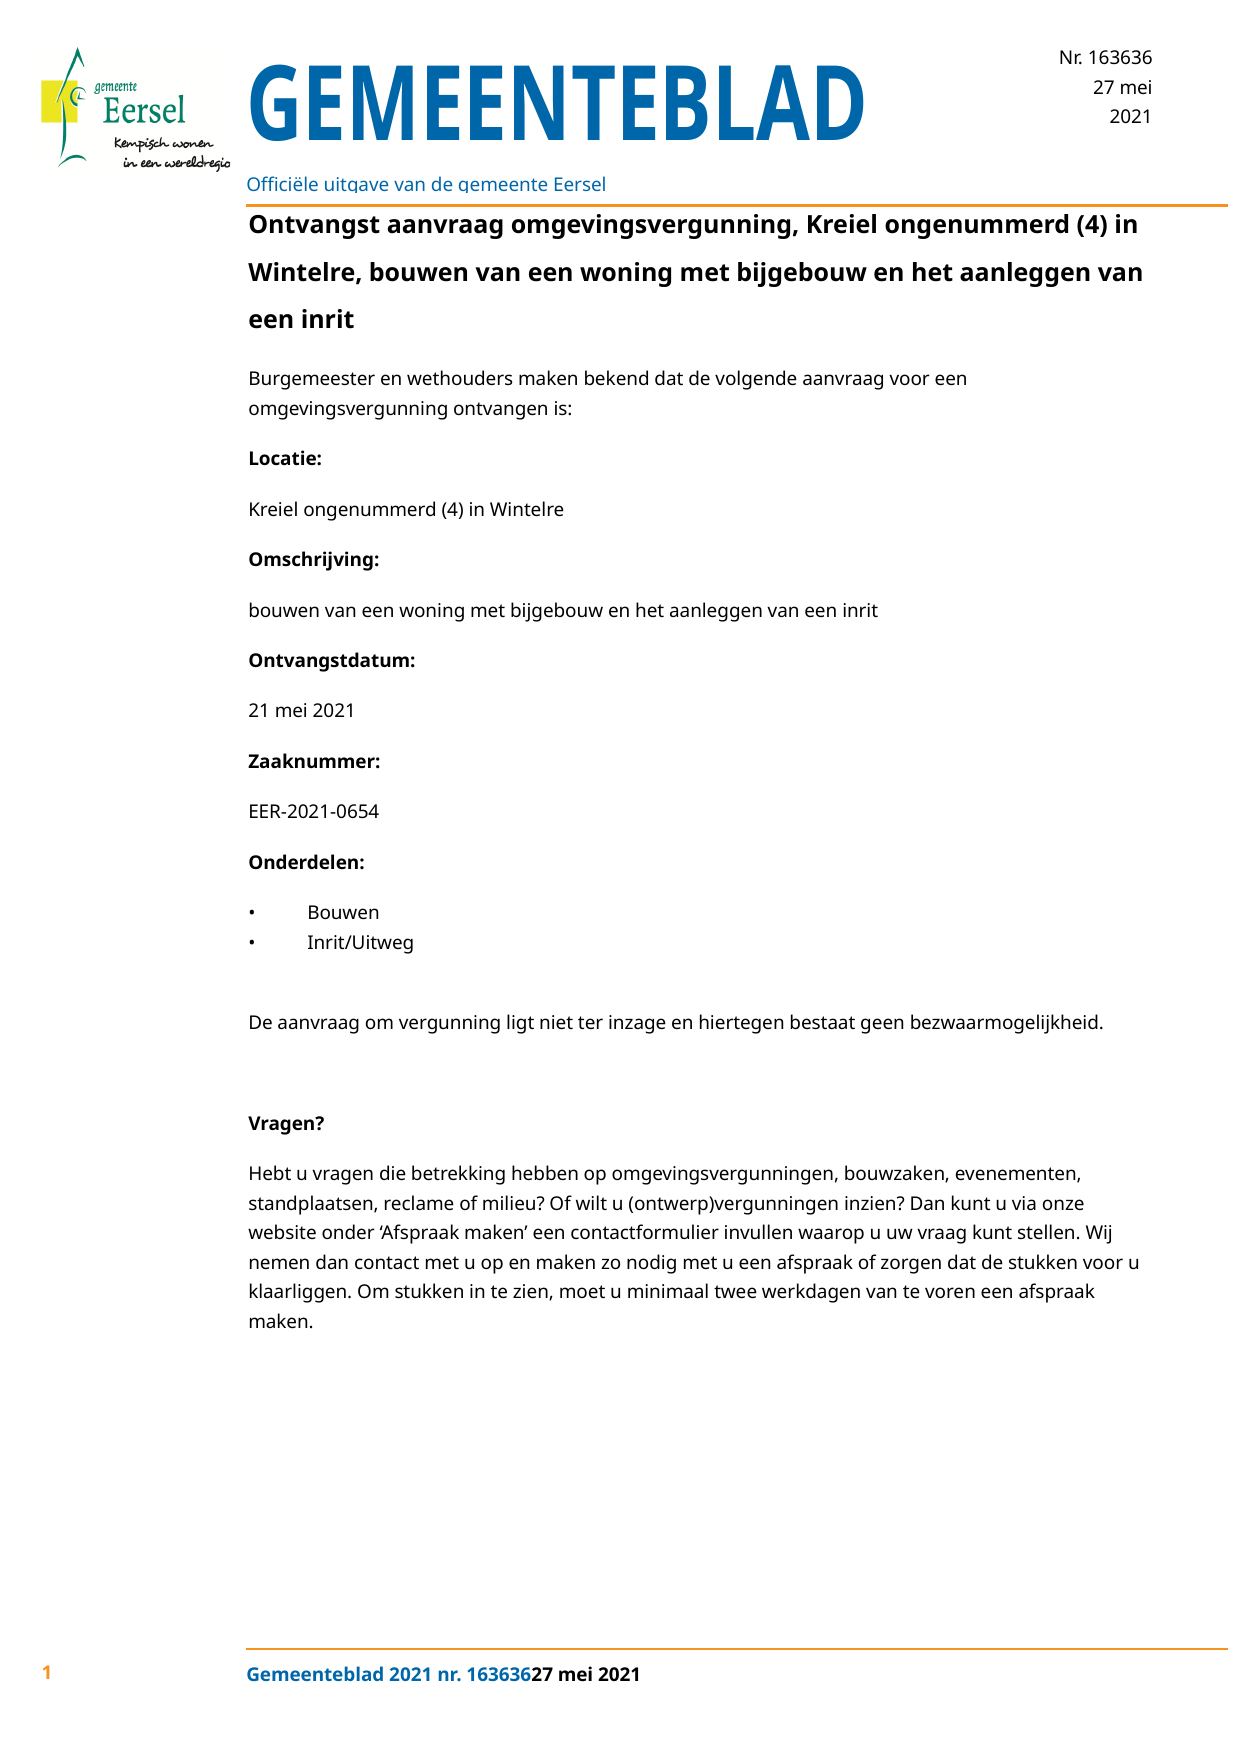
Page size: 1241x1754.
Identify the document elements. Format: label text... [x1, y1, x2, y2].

picture [41, 47, 231, 172]
text De aanvraag om vergunning ligt niet ter inzage en hiertegen bestaat geen bezwaarmogelijkheid. [248, 1009, 1152, 1034]
text Omschrijving: [248, 546, 1152, 572]
text Burgemeester en wethouders maken bekend dat de volgende aanvraag voor een omgevingsvergunning ontvangen is: [248, 366, 1152, 421]
text Kreiel ongenummerd (4) in Wintelre [248, 496, 1152, 522]
text Hebt u vragen die betrekking hebben op omgevingsvergunningen, bouwzaken, evenementen, standplaatsen, reclame of milieu? Of wilt u (ontwerp)vergunningen inzien? Dan kunt u via onze website onder ‘Afspraak maken’ een contactformulier invullen waarop u uw vraag kunt stellen. Wij nemen dan contact met u op en maken zo nodig met u een afspraak of zorgen dat de stukken voor u klaarliggen. Om stukken in te zien, moet u minimaal twee werkdagen van te voren een afspraak maken. [248, 1160, 1152, 1334]
list Inrit/Uitweg [248, 929, 1152, 954]
text Locatie: [248, 446, 1152, 471]
text EER-2021-0654 [248, 798, 1152, 824]
text Vragen? [248, 1110, 1152, 1135]
list Bouwen [248, 899, 1152, 925]
text Onderdelen: [248, 849, 1152, 874]
text bouwen van een woning met bijgebouw en het aanleggen van een inrit [248, 597, 1152, 622]
text 21 mei 2021 [248, 698, 1152, 723]
text Ontvangstdatum: [248, 647, 1152, 673]
text Ontvangst aanvraag omgevingsvergunning, Kreiel ongenummerd (4) in Wintelre, bouwen van een woning met bijgebouw en het aanleggen van een inrit [248, 207, 1152, 336]
text Zaaknummer: [248, 748, 1152, 774]
